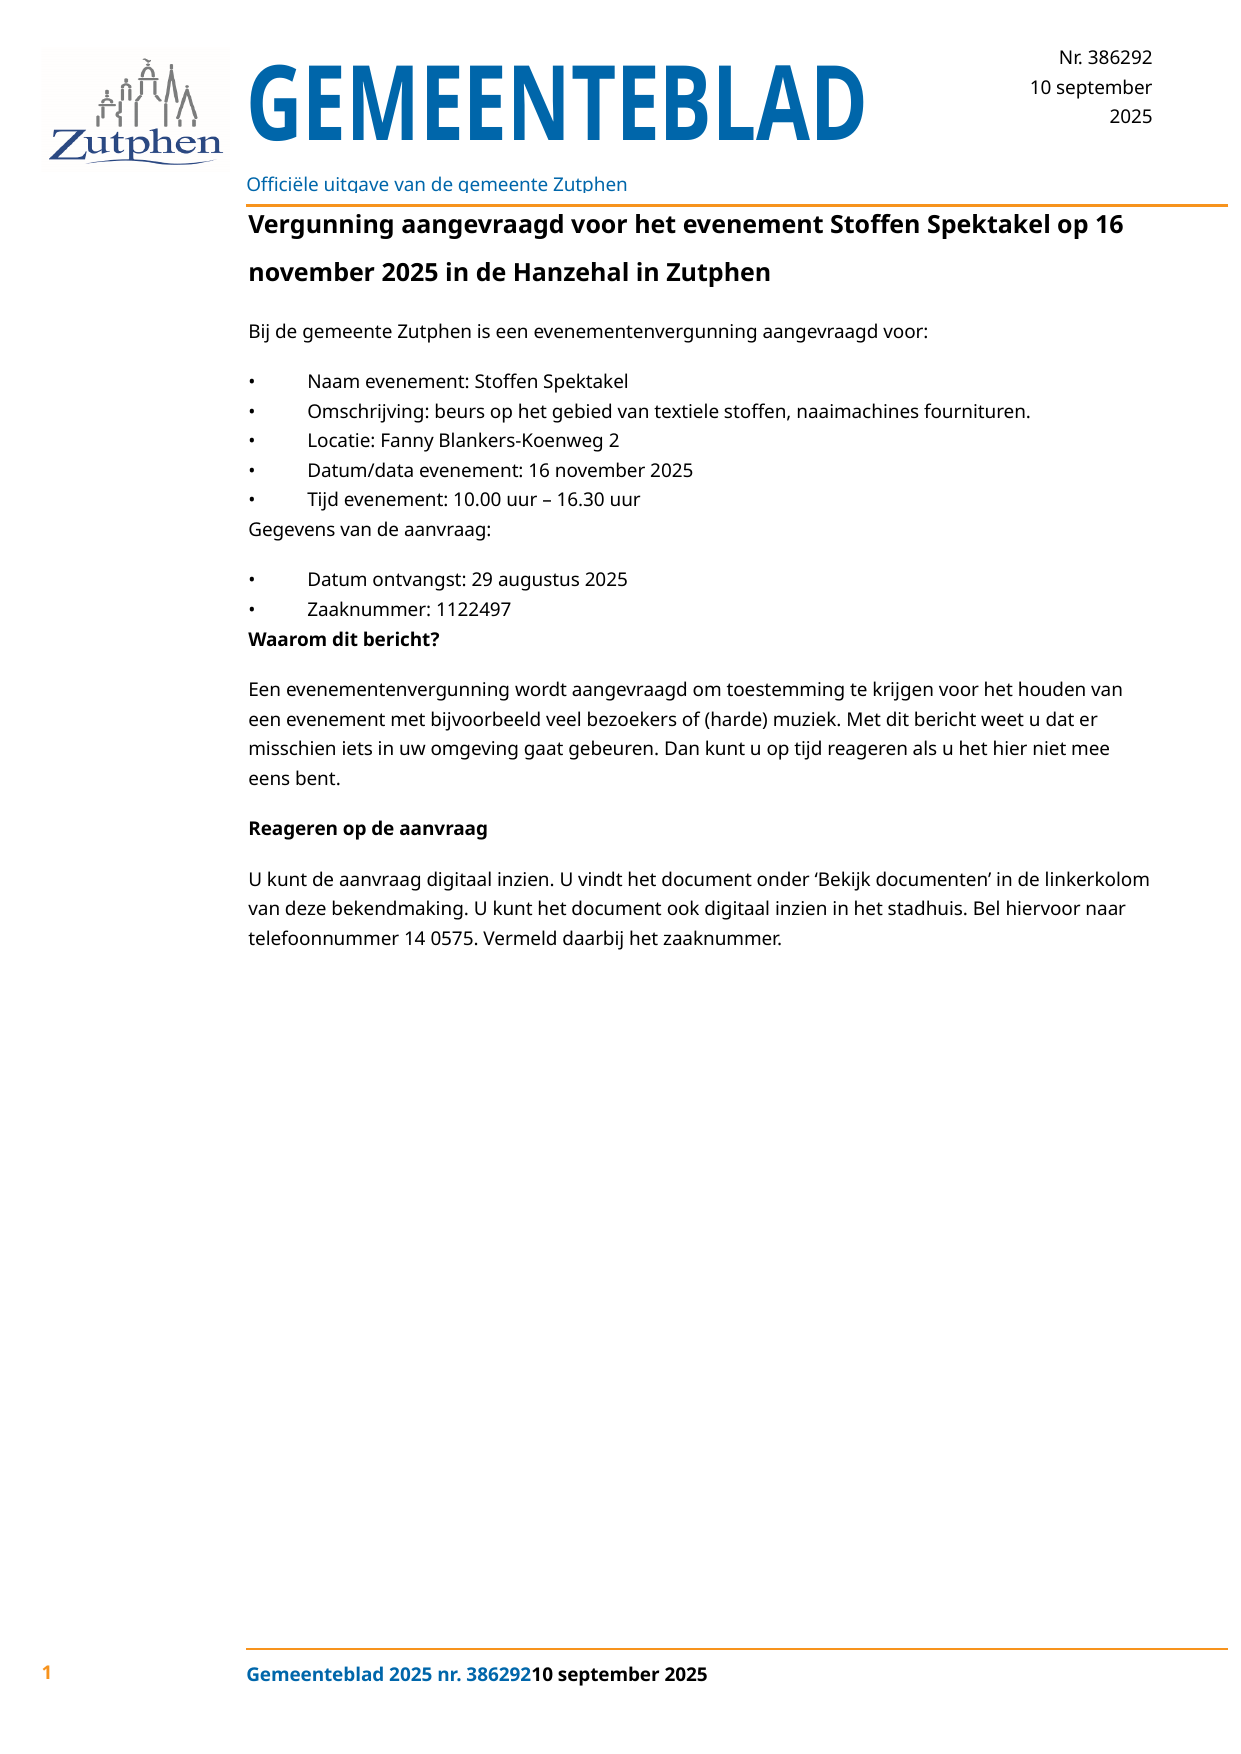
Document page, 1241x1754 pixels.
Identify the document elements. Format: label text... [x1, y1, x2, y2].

text Reageren op de aanvraag [248, 815, 1152, 841]
list Zaaknummer: 1122497 [248, 596, 1152, 622]
text Vergunning aangevraagd voor het evenement Stoffen Spektakel op 16 november 2025 in de Hanzehal in Zutphen [248, 207, 1152, 288]
text Een evenementenvergunning wordt aangevraagd om toestemming te krijgen voor het houden van een evenement met bijvoorbeeld veel bezoekers of (harde) muziek. Met dit bericht weet u dat er misschien iets in uw omgeving gaat gebeuren. Dan kunt u op tijd reageren als u het hier niet mee eens bent. [248, 676, 1152, 791]
list Omschrijving: beurs op het gebied van textiele stoffen, naaimachines fournituren. [248, 398, 1152, 424]
text Gegevens van de aanvraag: [248, 516, 1152, 542]
list Locatie: Fanny Blankers-Koenweg 2 [248, 427, 1152, 453]
picture [41, 47, 231, 172]
text Waarom dit bericht? [248, 626, 1152, 652]
text Bij de gemeente Zutphen is een evenementenvergunning aangevraagd voor: [248, 318, 1152, 344]
text U kunt de aanvraag digitaal inzien. U vindt het document onder ‘Bekijk documenten’ in de linkerkolom van deze bekendmaking. U kunt het document ook digitaal inzien in het stadhuis. Bel hiervoor naar telefoonnummer 14 0575. Vermeld daarbij het zaaknummer. [248, 866, 1152, 951]
list Tijd evenement: 10.00 uur – 16.30 uur [248, 487, 1152, 512]
list Datum/data evenement: 16 november 2025 [248, 457, 1152, 483]
list Naam evenement: Stoffen Spektakel [248, 368, 1152, 394]
list Datum ontvangst: 29 augustus 2025 [248, 567, 1152, 592]
